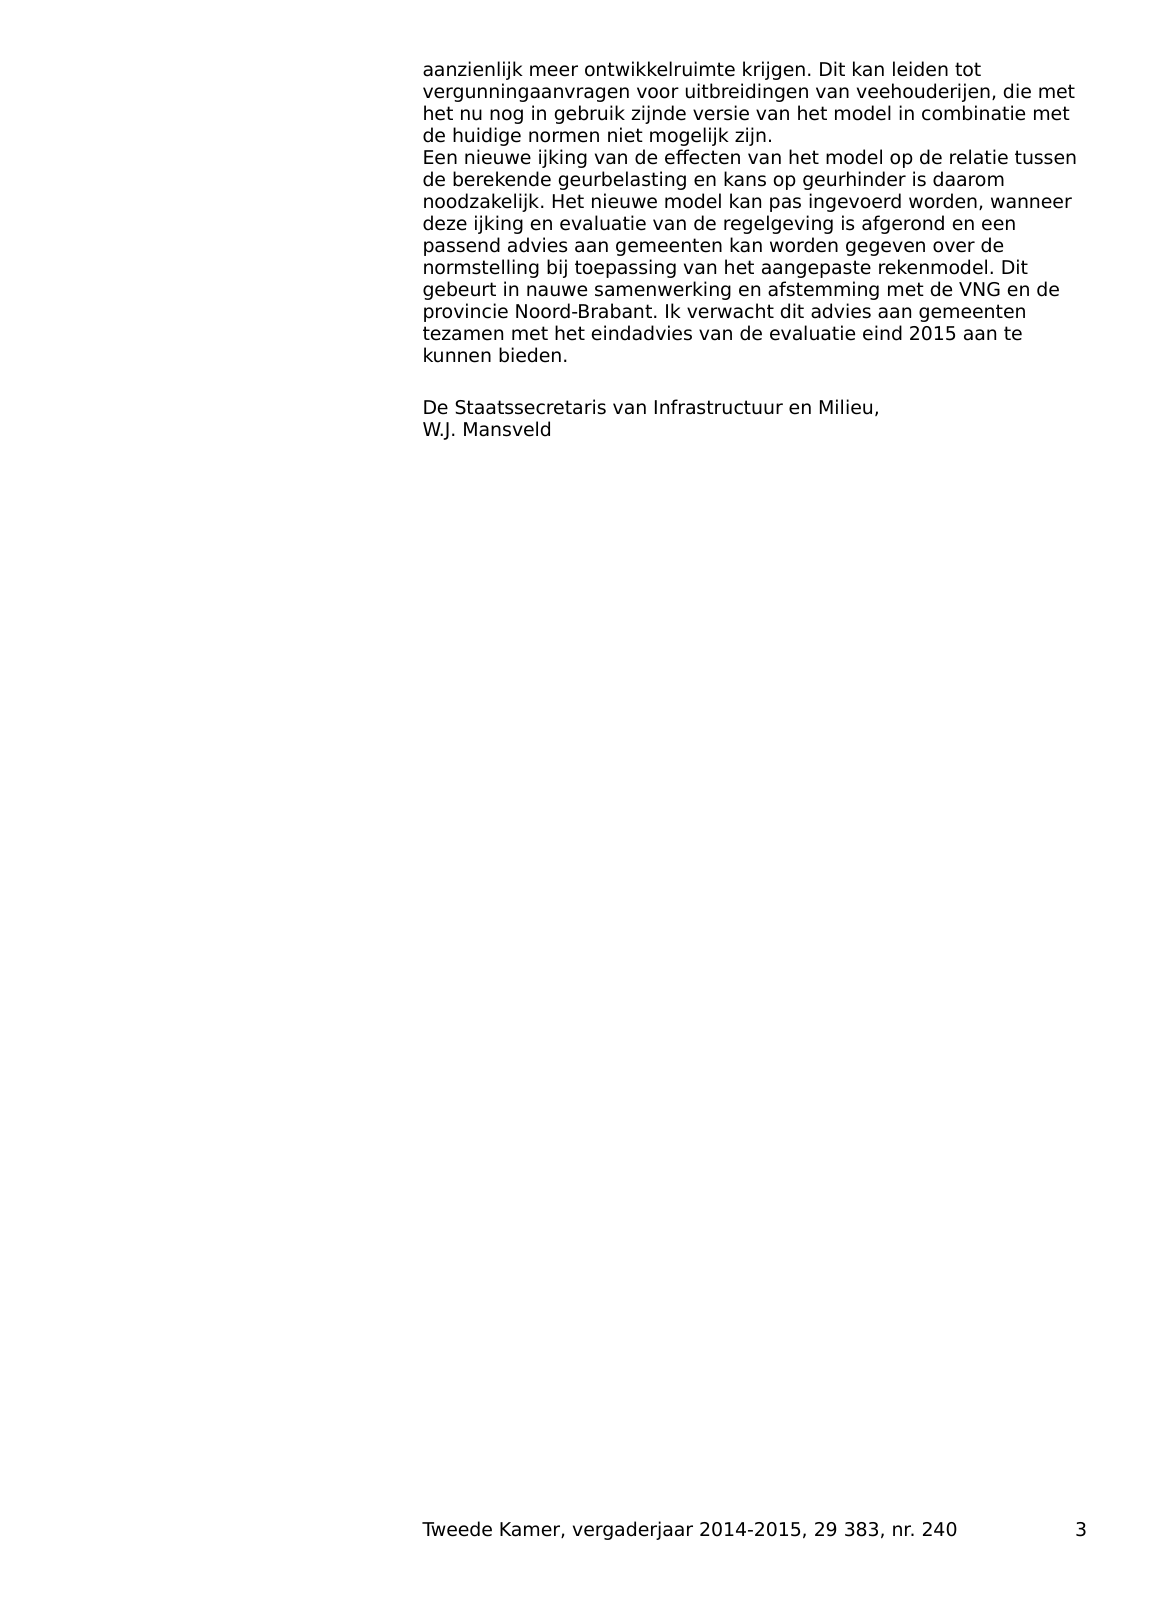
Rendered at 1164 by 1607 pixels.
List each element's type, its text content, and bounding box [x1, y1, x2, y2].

text aanzienlijk meer ontwikkelruimte krijgen. Dit kan leiden tot vergunningaanvragen voor uitbreidingen van veehouderijen, die met het nu nog in gebruik zijnde versie van het model in combinatie met de huidige normen niet mogelijk zijn. [422, 59, 1087, 147]
text Een nieuwe ijking van de effecten van het model op de relatie tussen de berekende geurbelasting en kans op geurhinder is daarom noodzakelijk. Het nieuwe model kan pas ingevoerd worden, wanneer deze ijking en evaluatie van de regelgeving is afgerond en een passend advies aan gemeenten kan worden gegeven over de normstelling bij toepassing van het aangepaste rekenmodel. Dit gebeurt in nauwe samenwerking en afstemming met de VNG en de provincie Noord-Brabant. Ik verwacht dit advies aan gemeenten tezamen met het eindadvies van de evaluatie eind 2015 aan te kunnen bieden. [422, 147, 1087, 367]
text De Staatssecretaris van Infrastructuur en Milieu, W.J. Mansveld [422, 397, 1087, 441]
